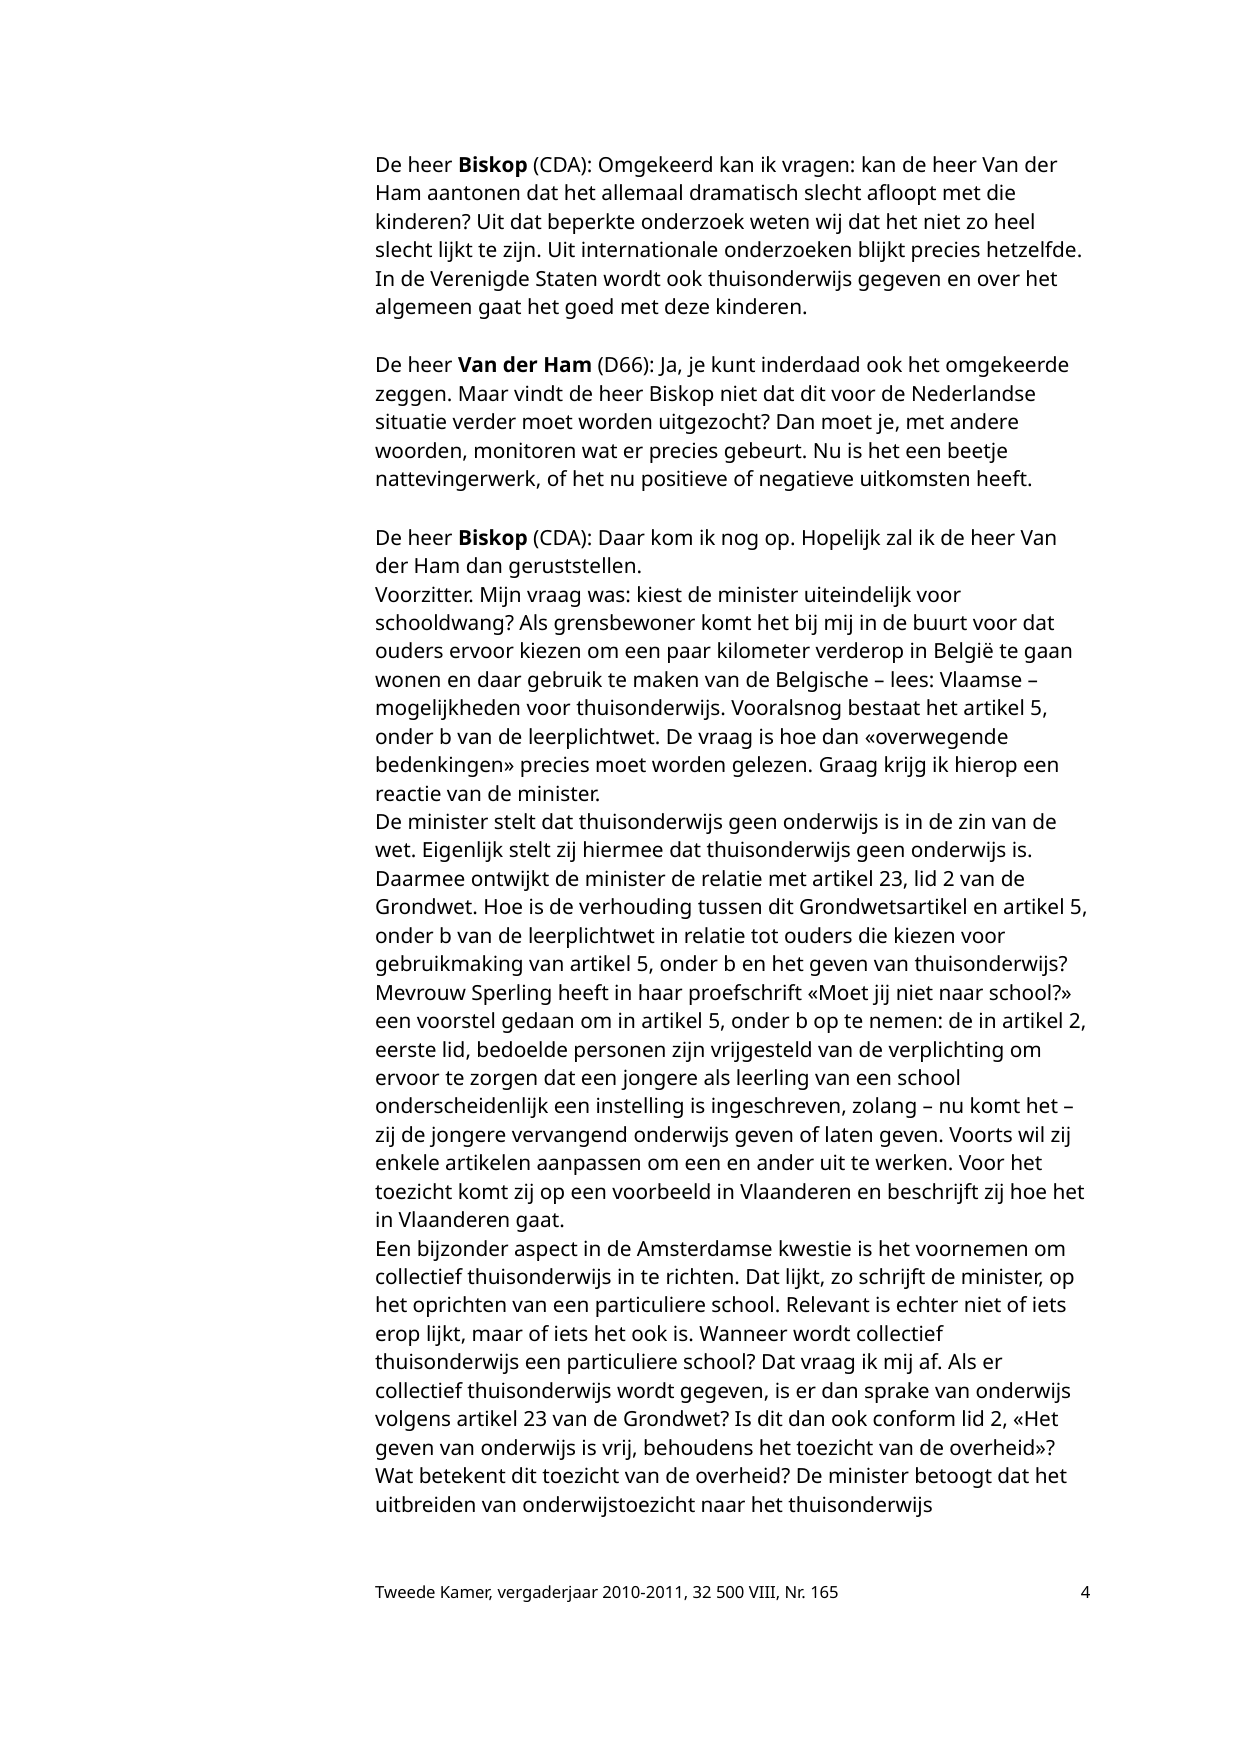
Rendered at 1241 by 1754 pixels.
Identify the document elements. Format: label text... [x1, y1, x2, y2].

text De heer Biskop (CDA): Omgekeerd kan ik vragen: kan de heer Van der Ham aantonen dat het allemaal dramatisch slecht afloopt met die kinderen? Uit dat beperkte onderzoek weten wij dat het niet zo heel slecht lijkt te zijn. Uit internationale onderzoeken blijkt precies hetzelfde. In de Verenigde Staten wordt ook thuisonderwijs gegeven en over het algemeen gaat het goed met deze kinderen. [375, 150, 1090, 321]
text De heer Van der Ham (D66): Ja, je kunt inderdaad ook het omgekeerde zeggen. Maar vindt de heer Biskop niet dat dit voor de Nederlandse situatie verder moet worden uitgezocht? Dan moet je, met andere woorden, monitoren wat er precies gebeurt. Nu is het een beetje nattevingerwerk, of het nu positieve of negatieve uitkomsten heeft. [375, 351, 1090, 493]
text Voorzitter. Mijn vraag was: kiest de minister uiteindelijk voor schooldwang? Als grensbewoner komt het bij mij in de buurt voor dat ouders ervoor kiezen om een paar kilometer verderop in België te gaan wonen en daar gebruik te maken van de Belgische – lees: Vlaamse – mogelijkheden voor thuisonderwijs. Vooralsnog bestaat het artikel 5, onder b van de leerplichtwet. De vraag is hoe dan «overwegende bedenkingen» precies moet worden gelezen. Graag krijg ik hierop een reactie van de minister. [375, 580, 1090, 807]
text De heer Biskop (CDA): Daar kom ik nog op. Hopelijk zal ik de heer Van der Ham dan geruststellen. [375, 523, 1090, 580]
text De minister stelt dat thuisonderwijs geen onderwijs is in de zin van de wet. Eigenlijk stelt zij hiermee dat thuisonderwijs geen onderwijs is. Daarmee ontwijkt de minister de relatie met artikel 23, lid 2 van de Grondwet. Hoe is de verhouding tussen dit Grondwetsartikel en artikel 5, onder b van de leerplichtwet in relatie tot ouders die kiezen voor gebruikmaking van artikel 5, onder b en het geven van thuisonderwijs? Mevrouw Sperling heeft in haar proefschrift «Moet jij niet naar school?» een voorstel gedaan om in artikel 5, onder b op te nemen: de in artikel 2, eerste lid, bedoelde personen zijn vrijgesteld van de verplichting om ervoor te zorgen dat een jongere als leerling van een school onderscheidenlijk een instelling is ingeschreven, zolang – nu komt het – zij de jongere vervangend onderwijs geven of laten geven. Voorts wil zij enkele artikelen aanpassen om een en ander uit te werken. Voor het toezicht komt zij op een voorbeeld in Vlaanderen en beschrijft zij hoe het in Vlaanderen gaat. [375, 807, 1090, 1234]
text Een bijzonder aspect in de Amsterdamse kwestie is het voornemen om collectief thuisonderwijs in te richten. Dat lijkt, zo schrijft de minister, op het oprichten van een particuliere school. Relevant is echter niet of iets erop lijkt, maar of iets het ook is. Wanneer wordt collectief thuisonderwijs een particuliere school? Dat vraag ik mij af. Als er collectief thuisonderwijs wordt gegeven, is er dan sprake van onderwijs volgens artikel 23 van de Grondwet? Is dit dan ook conform lid 2, «Het geven van onderwijs is vrij, behoudens het toezicht van de overheid»? Wat betekent dit toezicht van de overheid? De minister betoogt dat het uitbreiden van onderwijstoezicht naar het thuisonderwijs [375, 1234, 1090, 1518]
